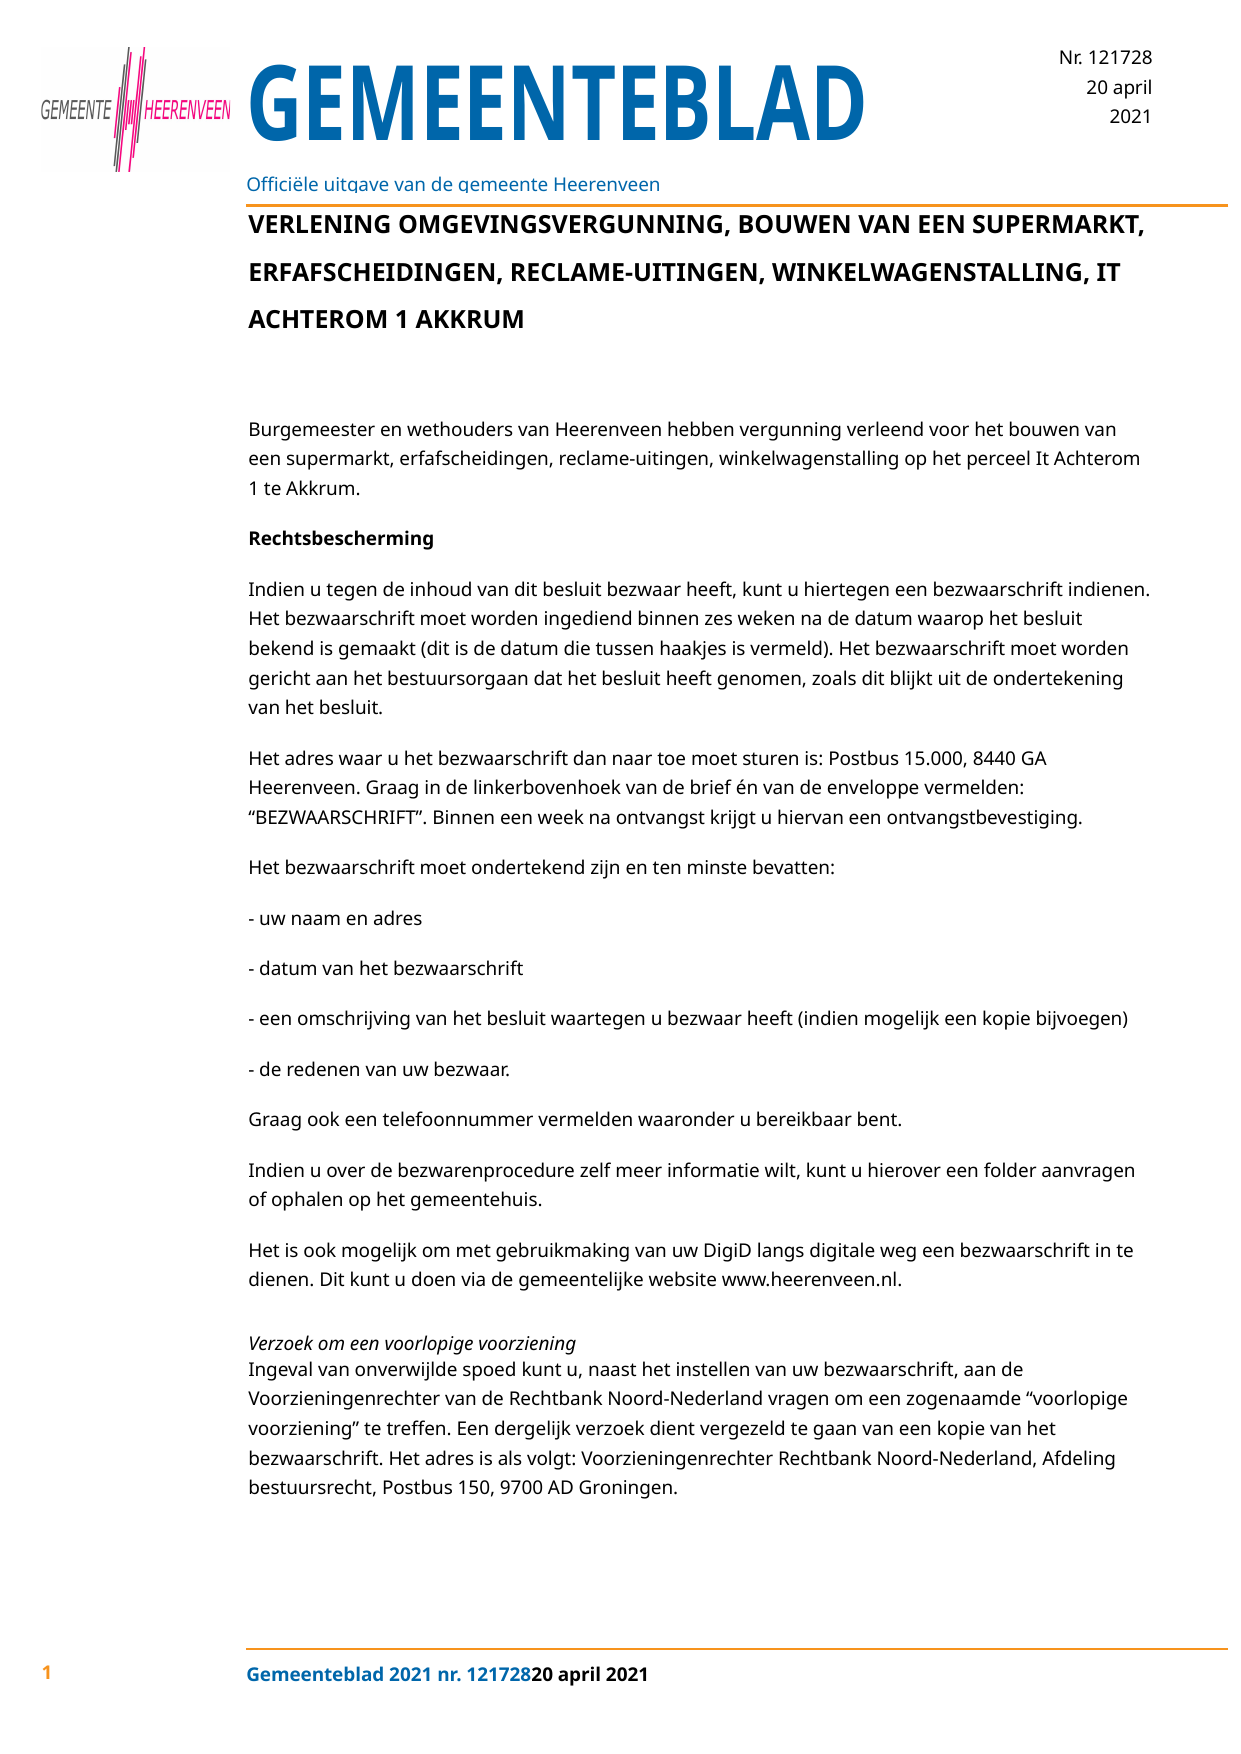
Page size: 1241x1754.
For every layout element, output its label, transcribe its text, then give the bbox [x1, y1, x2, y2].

text Het is ook mogelijk om met gebruikmaking van uw DigiD langs digitale weg een bezwaarschrift in te dienen. Dit kunt u doen via de gemeentelijke website www.heerenveen.nl. [248, 1237, 1152, 1292]
text Rechtsbescherming [248, 526, 1152, 551]
text Verzoek om een voorlopige voorziening [248, 1330, 1152, 1356]
text VERLENING OMGEVINGSVERGUNNING, BOUWEN VAN EEN SUPERMARKT, ERFAFSCHEIDINGEN, RECLAME-UITINGEN, WINKELWAGENSTALLING, IT ACHTEROM 1 AKKRUM [248, 207, 1152, 336]
picture [41, 47, 231, 172]
text - de redenen van uw bezwaar. [248, 1056, 1152, 1082]
text - datum van het bezwaarschrift [248, 955, 1152, 981]
text Indien u over de bezwarenprocedure zelf meer informatie wilt, kunt u hierover een folder aanvragen of ophalen op het gemeentehuis. [248, 1157, 1152, 1212]
text Het bezwaarschrift moet ondertekend zijn en ten minste bevatten: [248, 854, 1152, 880]
text - een omschrijving van het besluit waartegen u bezwaar heeft (indien mogelijk een kopie bijvoegen) [248, 1006, 1152, 1031]
text Het adres waar u het bezwaarschrift dan naar toe moet sturen is: Postbus 15.000, 8440 GA Heerenveen. Graag in de linkerbovenhoek van de brief én van de enveloppe vermelden: “BEZWAARSCHRIFT”. Binnen een week na ontvangst krijgt u hiervan een ontvangstbevestiging. [248, 745, 1152, 829]
text Indien u tegen de inhoud van dit besluit bezwaar heeft, kunt u hiertegen een bezwaarschrift indienen. Het bezwaarschrift moet worden ingediend binnen zes weken na de datum waarop het besluit bekend is gemaakt (dit is de datum die tussen haakjes is vermeld). Het bezwaarschrift moet worden gericht aan het bestuursorgaan dat het besluit heeft genomen, zoals dit blijkt uit de ondertekening van het besluit. [248, 576, 1152, 720]
text - uw naam en adres [248, 905, 1152, 930]
text Ingeval van onverwijlde spoed kunt u, naast het instellen van uw bezwaarschrift, aan de Voorzieningenrechter van de Rechtbank Noord-Nederland vragen om een zogenaamde “voorlopige voorziening” te treffen. Een dergelijk verzoek dient vergezeld te gaan van een kopie van het bezwaarschrift. Het adres is als volgt: Voorzieningenrechter Rechtbank Noord-Nederland, Afdeling bestuursrecht, Postbus 150, 9700 AD Groningen. [248, 1356, 1152, 1500]
text Graag ook een telefoonnummer vermelden waaronder u bereikbaar bent. [248, 1106, 1152, 1132]
text Burgemeester en wethouders van Heerenveen hebben vergunning verleend voor het bouwen van een supermarkt, erfafscheidingen, reclame-uitingen, winkelwagenstalling op het perceel It Achterom 1 te Akkrum. [248, 416, 1152, 501]
